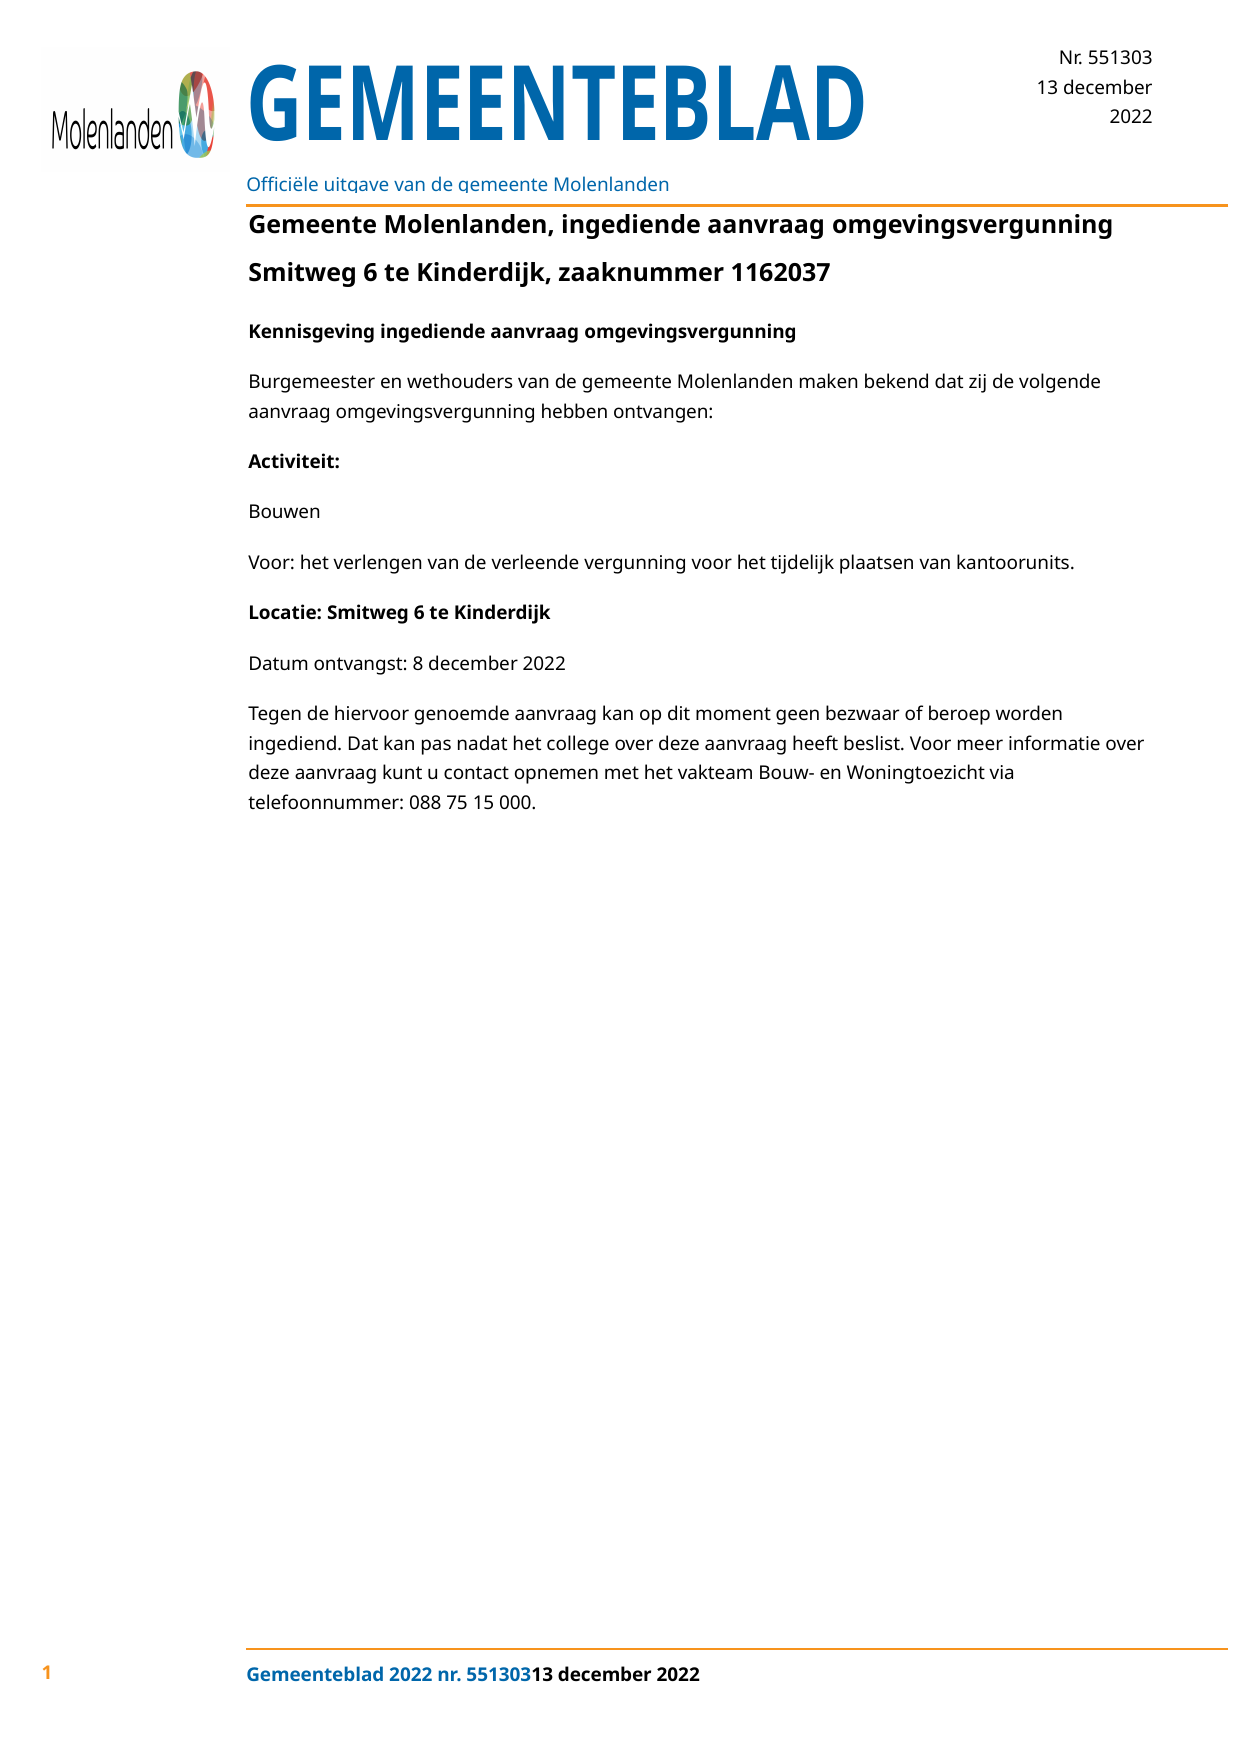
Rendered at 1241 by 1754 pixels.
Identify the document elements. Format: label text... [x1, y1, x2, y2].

text Locatie: Smitweg 6 te Kinderdijk [248, 599, 1152, 625]
text Datum ontvangst: 8 december 2022 [248, 650, 1152, 676]
text Activiteit: [248, 448, 1152, 474]
text Voor: het verlengen van de verleende vergunning voor het tijdelijk plaatsen van kantoorunits. [248, 549, 1152, 575]
text Tegen de hiervoor genoemde aanvraag kan op dit moment geen bezwaar of beroep worden ingediend. Dat kan pas nadat het college over deze aanvraag heeft beslist. Voor meer informatie over deze aanvraag kunt u contact opnemen met het vakteam Bouw- en Woningtoezicht via telefoonnummer: 088 75 15 000. [248, 700, 1152, 815]
text Kennisgeving ingediende aanvraag omgevingsvergunning [248, 318, 1152, 344]
text Burgemeester en wethouders van de gemeente Molenlanden maken bekend dat zij de volgende aanvraag omgevingsvergunning hebben ontvangen: [248, 368, 1152, 424]
text Gemeente Molenlanden, ingediende aanvraag omgevingsvergunning Smitweg 6 te Kinderdijk, zaaknummer 1162037 [248, 207, 1152, 288]
text Bouwen [248, 499, 1152, 524]
picture [41, 47, 231, 172]
